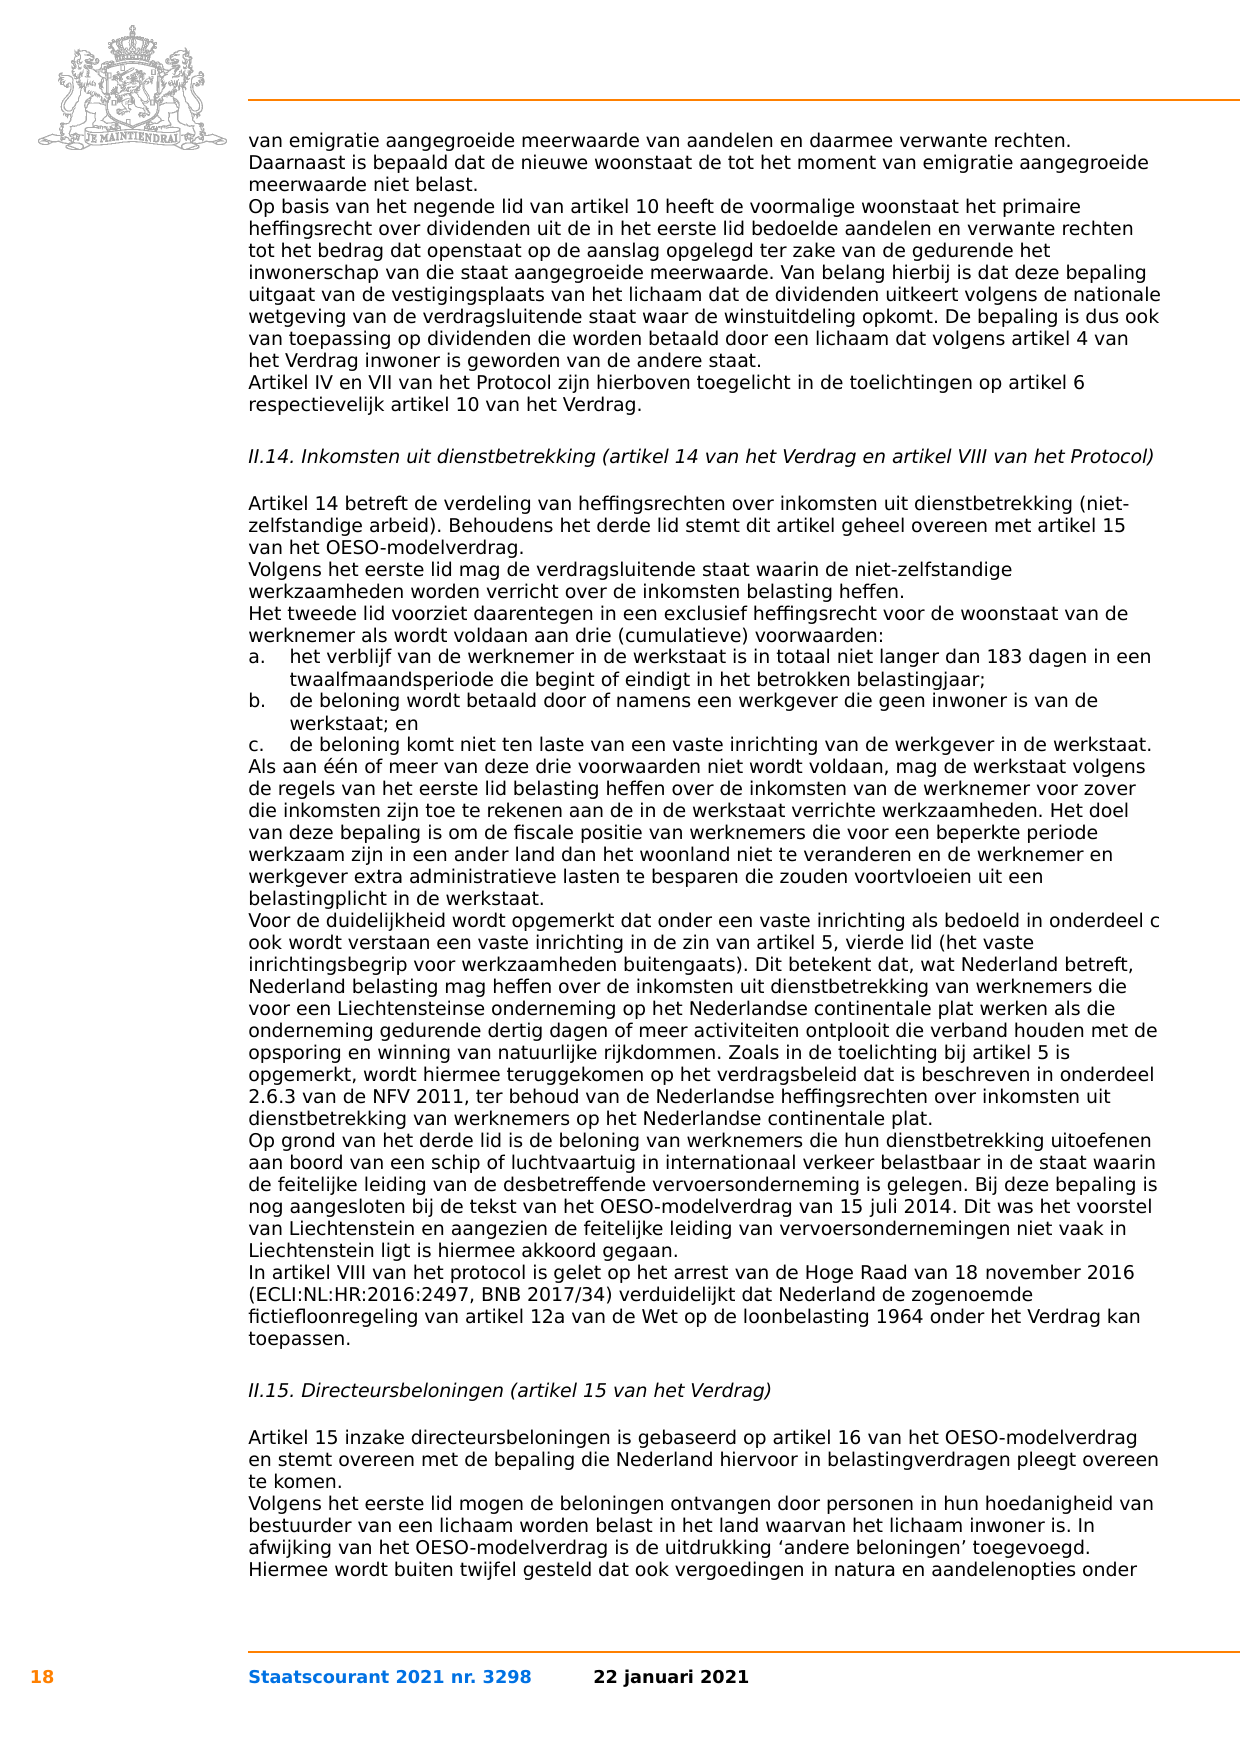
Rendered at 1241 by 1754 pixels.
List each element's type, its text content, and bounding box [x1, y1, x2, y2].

text Voor de duidelijkheid wordt opgemerkt dat onder een vaste inrichting als bedoeld in onderdeel c ook wordt verstaan een vaste inrichting in de zin van artikel 5, vierde lid (het vaste inrichtingsbegrip voor werkzaamheden buitengaats). Dit betekent dat, wat Nederland betreft, Nederland belasting mag heffen over de inkomsten uit dienstbetrekking van werknemers die voor een Liechtensteinse onderneming op het Nederlandse continentale plat werken als die onderneming gedurende dertig dagen of meer activiteiten ontplooit die verband houden met de opsporing en winning van natuurlijke rijkdommen. Zoals in de toelichting bij artikel 5 is opgemerkt, wordt hiermee teruggekomen op het verdragsbeleid dat is beschreven in onderdeel 2.6.3 van de NFV 2011, ter behoud van de Nederlandse heffingsrechten over inkomsten uit dienstbetrekking van werknemers op het Nederlandse continentale plat. [248, 910, 1163, 1130]
text b. de beloning wordt betaald door of namens een werkgever die geen inwoner is van de werkstaat; en [248, 690, 1163, 734]
text Volgens het eerste lid mogen de beloningen ontvangen door personen in hun hoedanigheid van bestuurder van een lichaam worden belast in het land waarvan het lichaam inwoner is. In afwijking van het OESO-modelverdrag is de uitdrukking ‘andere beloningen’ toegevoegd. Hiermee wordt buiten twijfel gesteld dat ook vergoedingen in natura en aandelenopties onder [248, 1493, 1163, 1581]
text a. het verblijf van de werknemer in de werkstaat is in totaal niet langer dan 183 dagen in een twaalfmaandsperiode die begint of eindigt in het betrokken belastingjaar; [248, 646, 1163, 690]
text In artikel VIII van het protocol is gelet op het arrest van de Hoge Raad van 18 november 2016 (ECLI:NL:HR:2016:2497, BNB 2017/34) verduidelijkt dat Nederland de zogenoemde fictiefloonregeling van artikel 12a van de Wet op de loonbelasting 1964 onder het Verdrag kan toepassen. [248, 1262, 1163, 1350]
text Op grond van het derde lid is de beloning van werknemers die hun dienstbetrekking uitoefenen aan boord van een schip of luchtvaartuig in internationaal verkeer belastbaar in de staat waarin de feitelijke leiding van de desbetreffende vervoersonderneming is gelegen. Bij deze bepaling is nog aangesloten bij de tekst van het OESO-modelverdrag van 15 juli 2014. Dit was het voorstel van Liechtenstein en aangezien de feitelijke leiding van vervoersondernemingen niet vaak in Liechtenstein ligt is hiermee akkoord gegaan. [248, 1130, 1163, 1262]
text Als aan één of meer van deze drie voorwaarden niet wordt voldaan, mag de werkstaat volgens de regels van het eerste lid belasting heffen over de inkomsten van de werknemer voor zover die inkomsten zijn toe te rekenen aan de in de werkstaat verrichte werkzaamheden. Het doel van deze bepaling is om de fiscale positie van werknemers die voor een beperkte periode werkzaam zijn in een ander land dan het woonland niet te veranderen en de werknemer en werkgever extra administratieve lasten te besparen die zouden voortvloeien uit een belastingplicht in de werkstaat. [248, 756, 1163, 910]
subtitle II.15. Directeursbeloningen (artikel 15 van het Verdrag) [248, 1380, 1163, 1402]
text c. de beloning komt niet ten laste van een vaste inrichting van de werkgever in de werkstaat. [248, 734, 1163, 756]
text Artikel 14 betreft de verdeling van heffingsrechten over inkomsten uit dienstbetrekking (niet-zelfstandige arbeid). Behoudens het derde lid stemt dit artikel geheel overeen met artikel 15 van het OESO-modelverdrag. [248, 493, 1163, 558]
text van emigratie aangegroeide meerwaarde van aandelen en daarmee verwante rechten. Daarnaast is bepaald dat de nieuwe woonstaat de tot het moment van emigratie aangegroeide meerwaarde niet belast. [248, 130, 1163, 196]
subtitle II.14. Inkomsten uit dienstbetrekking (artikel 14 van het Verdrag en artikel VIII van het Protocol) [248, 446, 1163, 468]
text Het tweede lid voorziet daarentegen in een exclusief heffingsrecht voor de woonstaat van de werknemer als wordt voldaan aan drie (cumulatieve) voorwaarden: [248, 602, 1163, 646]
text Op basis van het negende lid van artikel 10 heeft de voormalige woonstaat het primaire heffingsrecht over dividenden uit de in het eerste lid bedoelde aandelen en verwante rechten tot het bedrag dat openstaat op de aanslag opgelegd ter zake van de gedurende het inwonerschap van die staat aangegroeide meerwaarde. Van belang hierbij is dat deze bepaling uitgaat van de vestigingsplaats van het lichaam dat de dividenden uitkeert volgens de nationale wetgeving van de verdragsluitende staat waar de winstuitdeling opkomt. De bepaling is dus ook van toepassing op dividenden die worden betaald door een lichaam dat volgens artikel 4 van het Verdrag inwoner is geworden van de andere staat. [248, 196, 1163, 372]
text Artikel 15 inzake directeursbeloningen is gebaseerd op artikel 16 van het OESO-modelverdrag en stemt overeen met de bepaling die Nederland hiervoor in belastingverdragen pleegt overeen te komen. [248, 1427, 1163, 1493]
text Artikel IV en VII van het Protocol zijn hierboven toegelicht in de toelichtingen op artikel 6 respectievelijk artikel 10 van het Verdrag. [248, 372, 1163, 416]
picture [38, 25, 227, 150]
text Volgens het eerste lid mag de verdragsluitende staat waarin de niet-zelfstandige werkzaamheden worden verricht over de inkomsten belasting heffen. [248, 558, 1163, 602]
